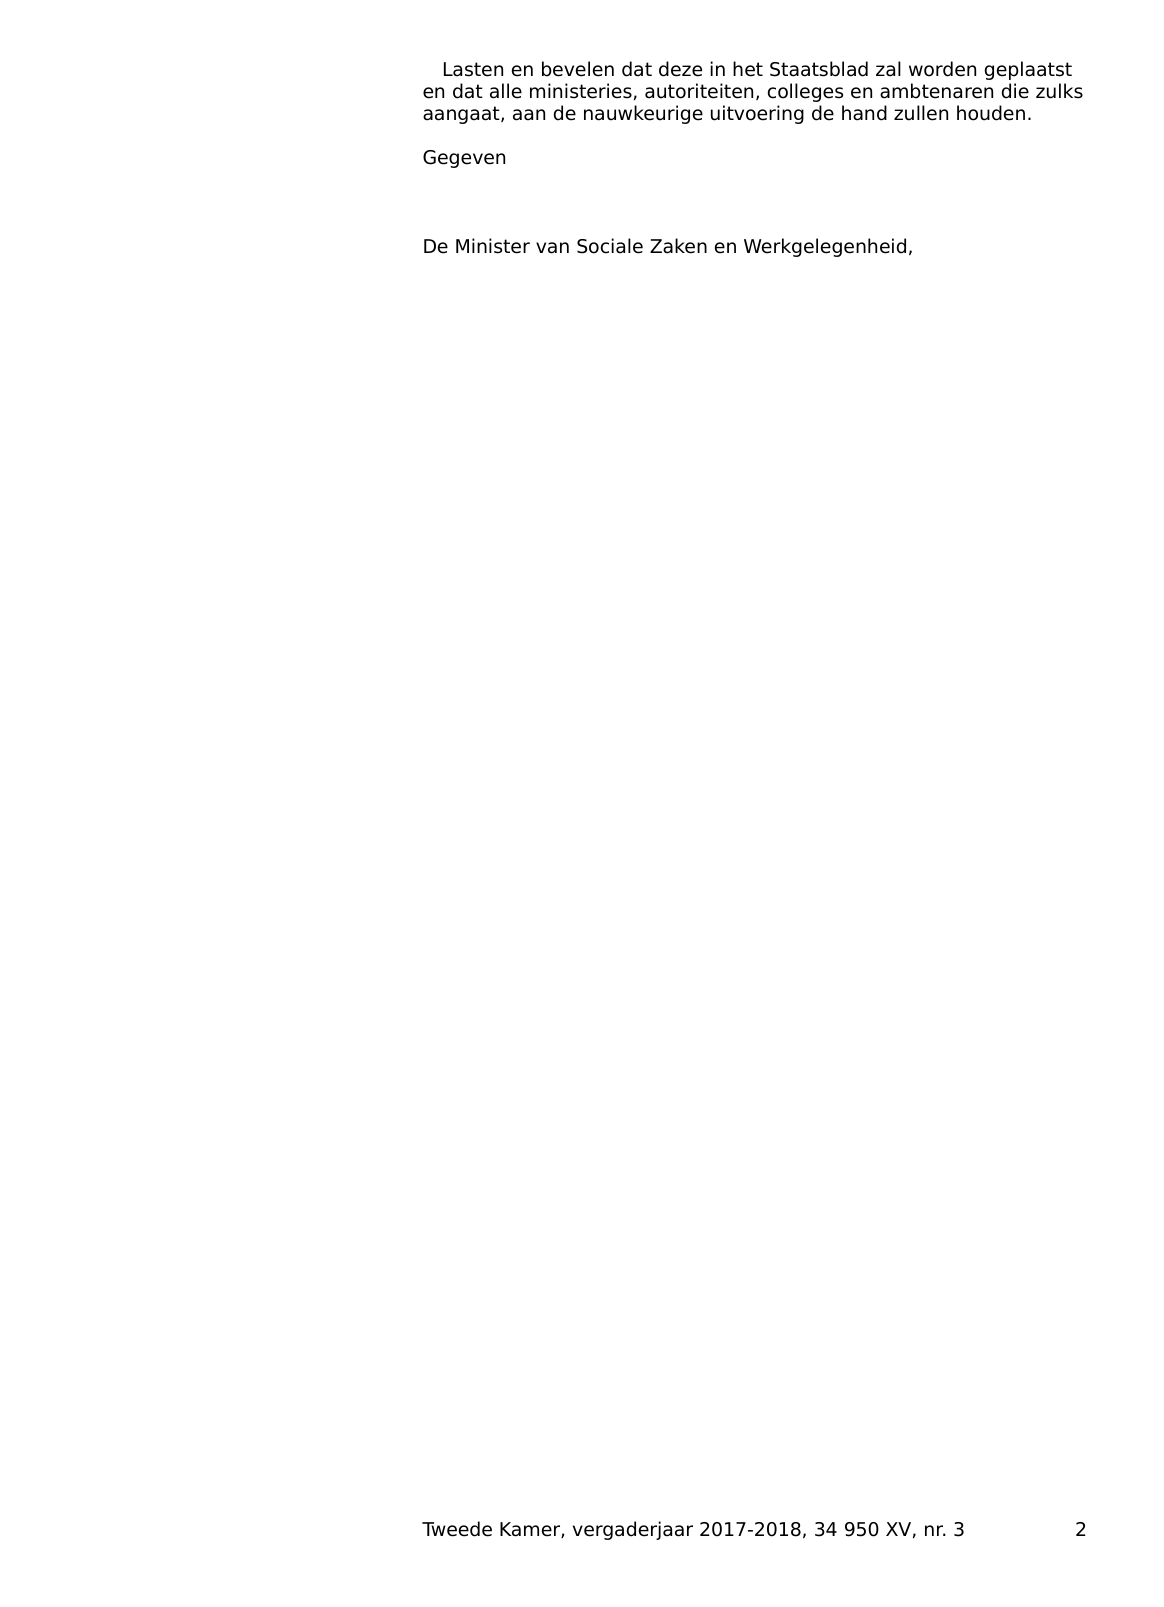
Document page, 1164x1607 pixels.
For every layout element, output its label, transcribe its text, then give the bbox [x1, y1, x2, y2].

text Gegeven [422, 147, 1087, 169]
text De Minister van Sociale Zaken en Werkgelegenheid, [422, 236, 1087, 258]
text Lasten en bevelen dat deze in het Staatsblad zal worden geplaatst en dat alle ministeries, autoriteiten, colleges en ambtenaren die zulks aangaat, aan de nauwkeurige uitvoering de hand zullen houden. [422, 59, 1087, 125]
